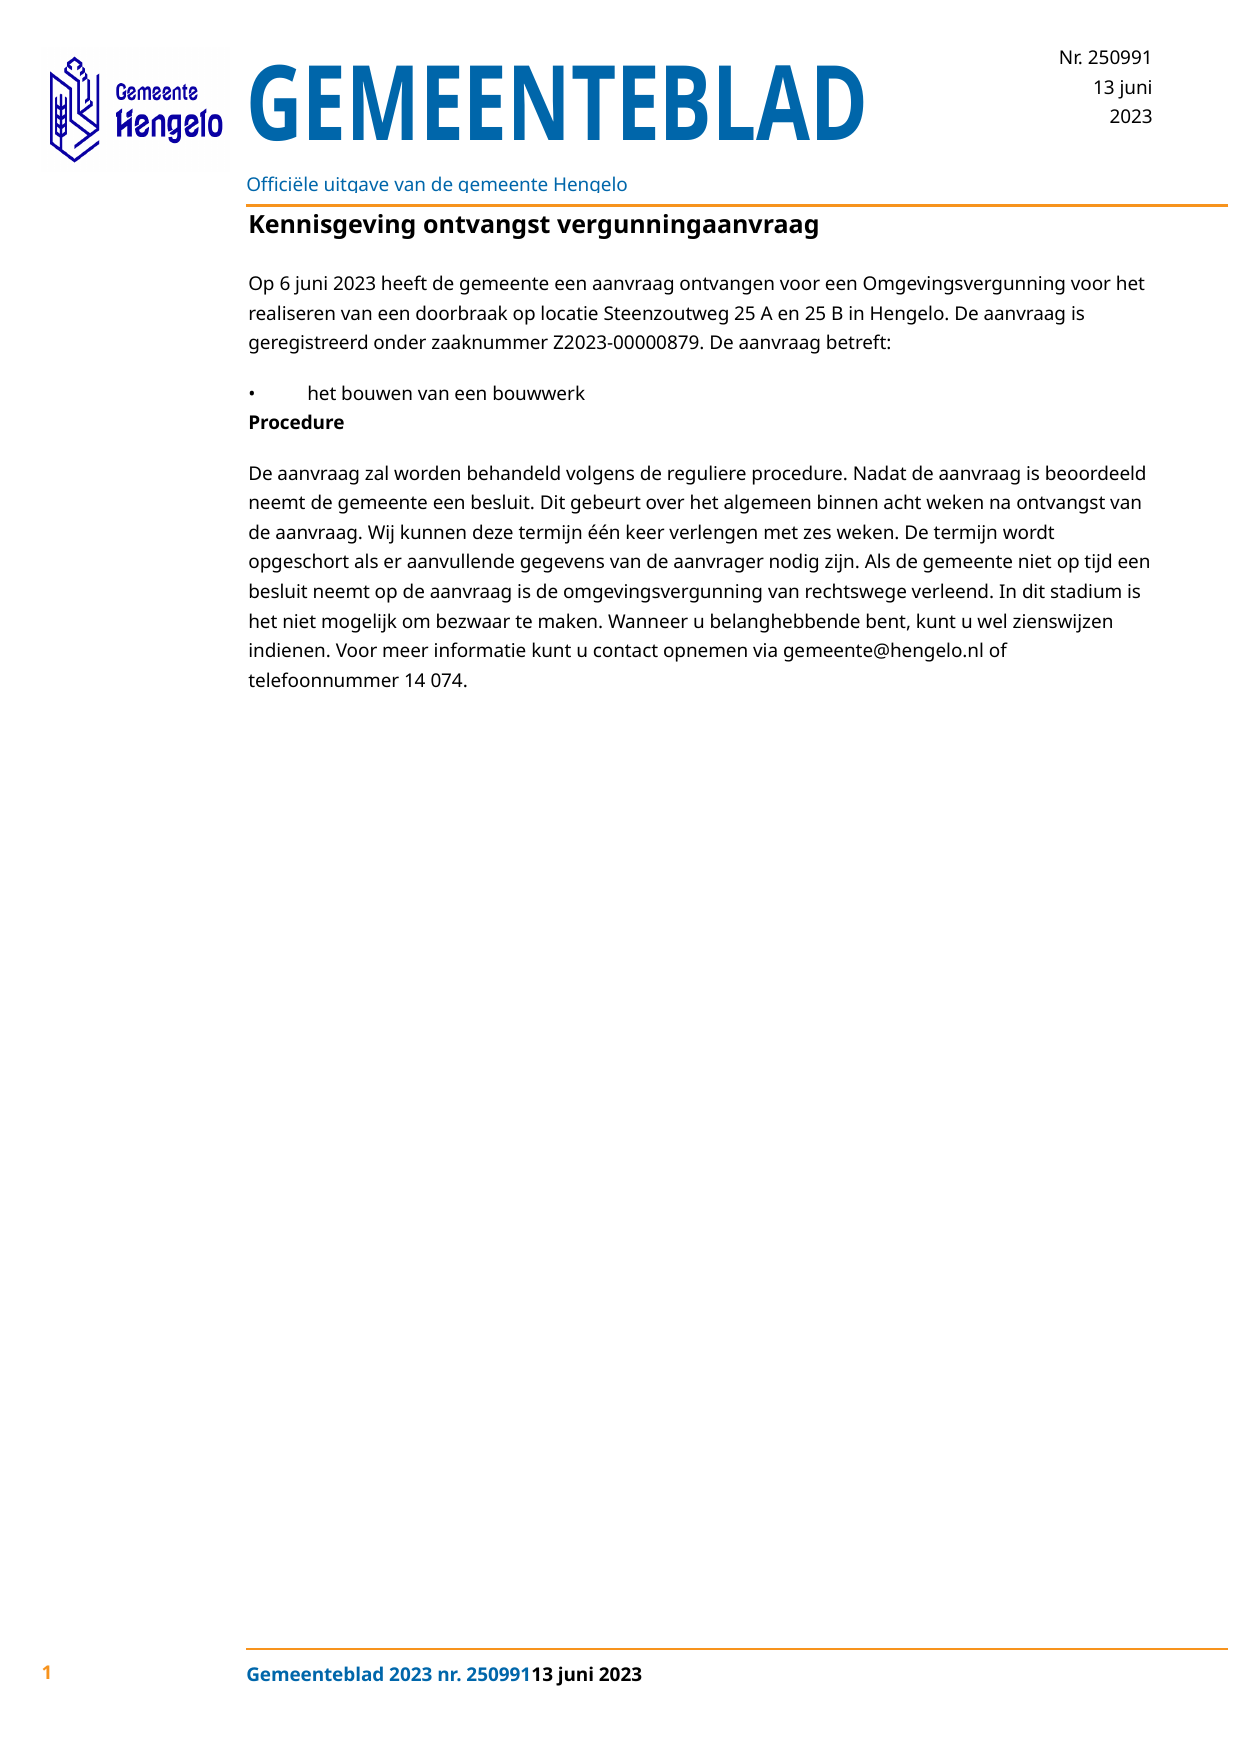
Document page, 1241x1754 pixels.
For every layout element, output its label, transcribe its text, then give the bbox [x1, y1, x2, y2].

text Procedure [248, 409, 1152, 435]
text De aanvraag zal worden behandeld volgens de reguliere procedure. Nadat de aanvraag is beoordeeld neemt de gemeente een besluit. Dit gebeurt over het algemeen binnen acht weken na ontvangst van de aanvraag. Wij kunnen deze termijn één keer verlengen met zes weken. De termijn wordt opgeschort als er aanvullende gegevens van de aanvrager nodig zijn. Als de gemeente niet op tijd een besluit neemt op de aanvraag is de omgevingsvergunning van rechtswege verleend. In dit stadium is het niet mogelijk om bezwaar te maken. Wanneer u belanghebbende bent, kunt u wel zienswijzen indienen. Voor meer informatie kunt u contact opnemen via gemeente@hengelo.nl of telefoonnummer 14 074. [248, 460, 1152, 693]
picture [41, 47, 231, 172]
text Kennisgeving ontvangst vergunningaanvraag [248, 207, 1152, 241]
text Op 6 juni 2023 heeft de gemeente een aanvraag ontvangen voor een Omgevingsvergunning voor het realiseren van een doorbraak op locatie Steenzoutweg 25 A en 25 B in Hengelo. De aanvraag is geregistreerd onder zaaknummer Z2023-00000879. De aanvraag betreft: [248, 270, 1152, 355]
list het bouwen van een bouwwerk [248, 380, 1152, 406]
